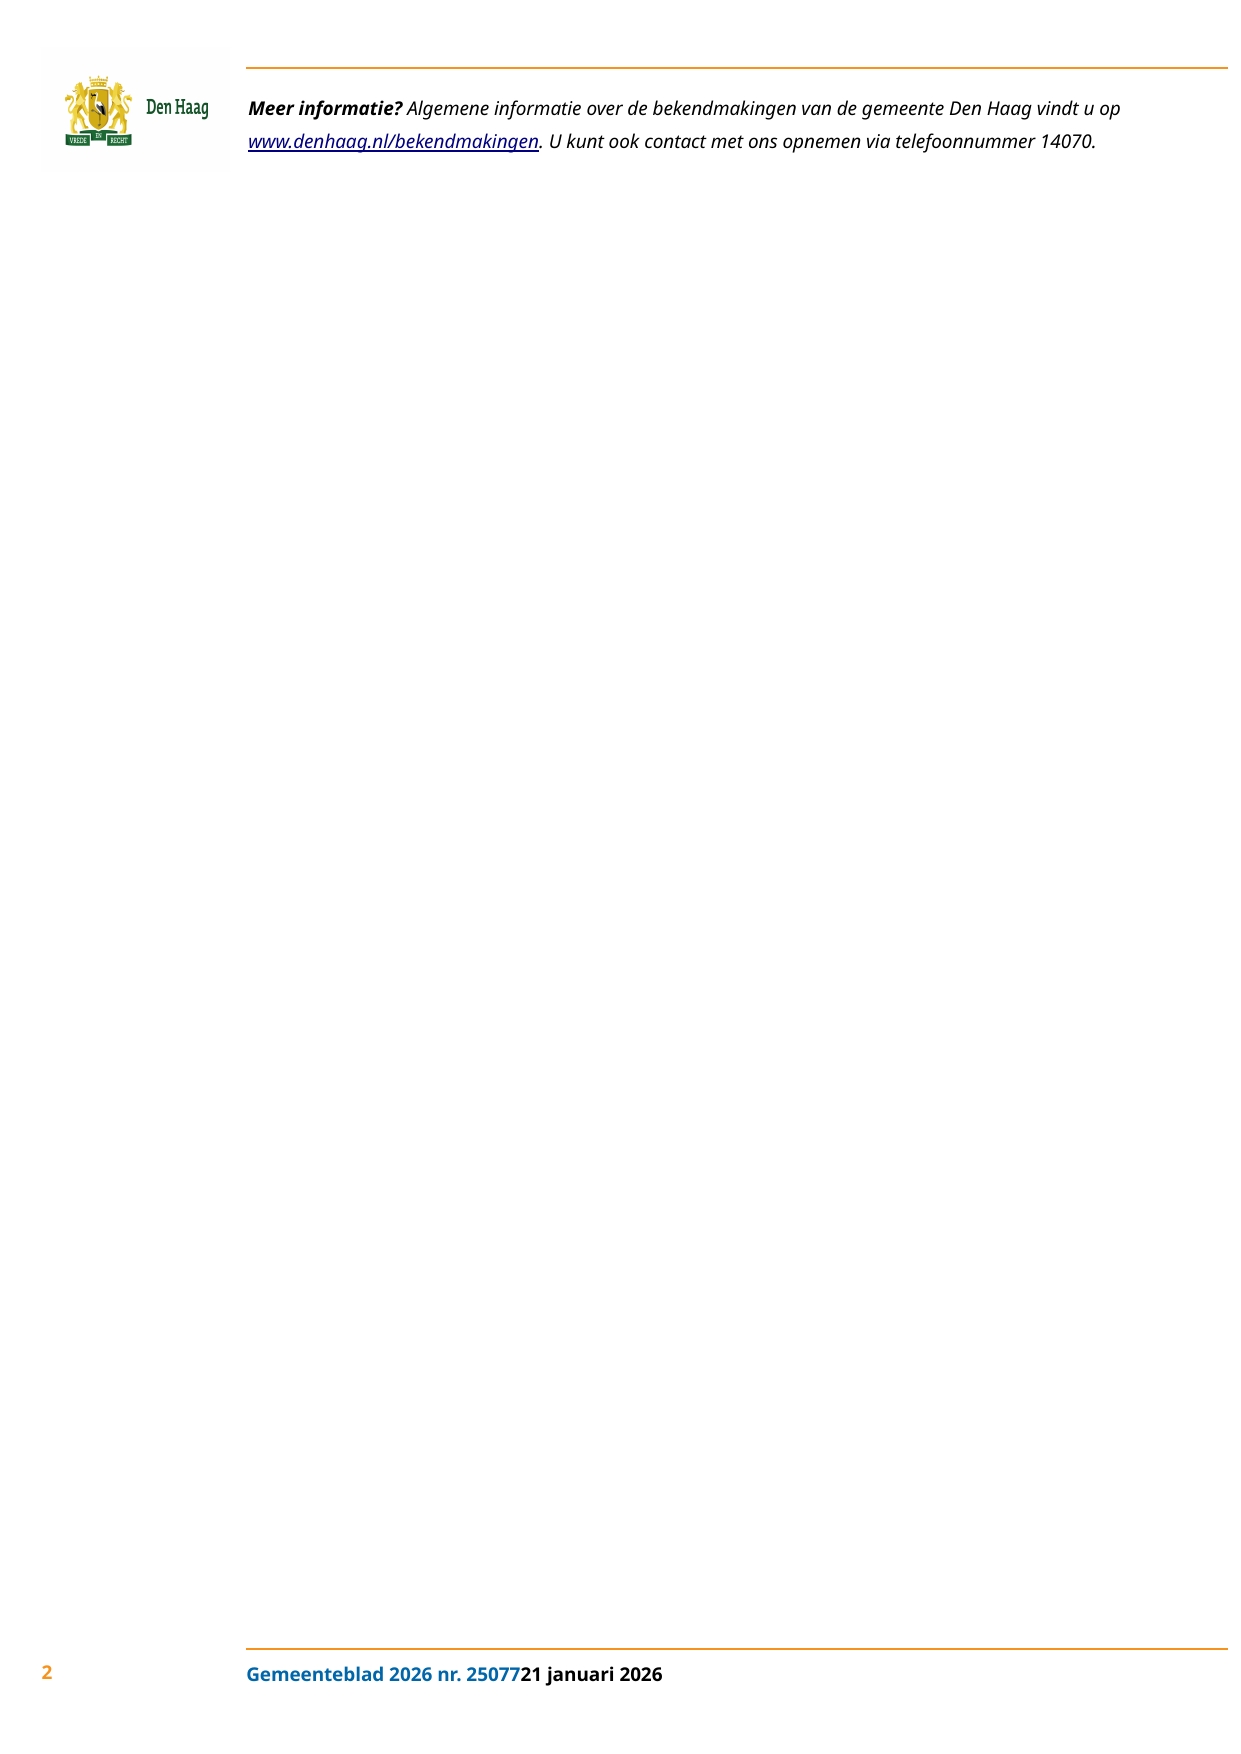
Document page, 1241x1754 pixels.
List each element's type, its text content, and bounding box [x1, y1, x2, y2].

text Meer informatie? Algemene informatie over de bekendmakingen van de gemeente Den Haag vindt u op www.denhaag.nl/bekendmakingen. U kunt ook contact met ons opnemen via telefoonnummer 14070. [248, 95, 1152, 154]
picture [41, 47, 231, 172]
